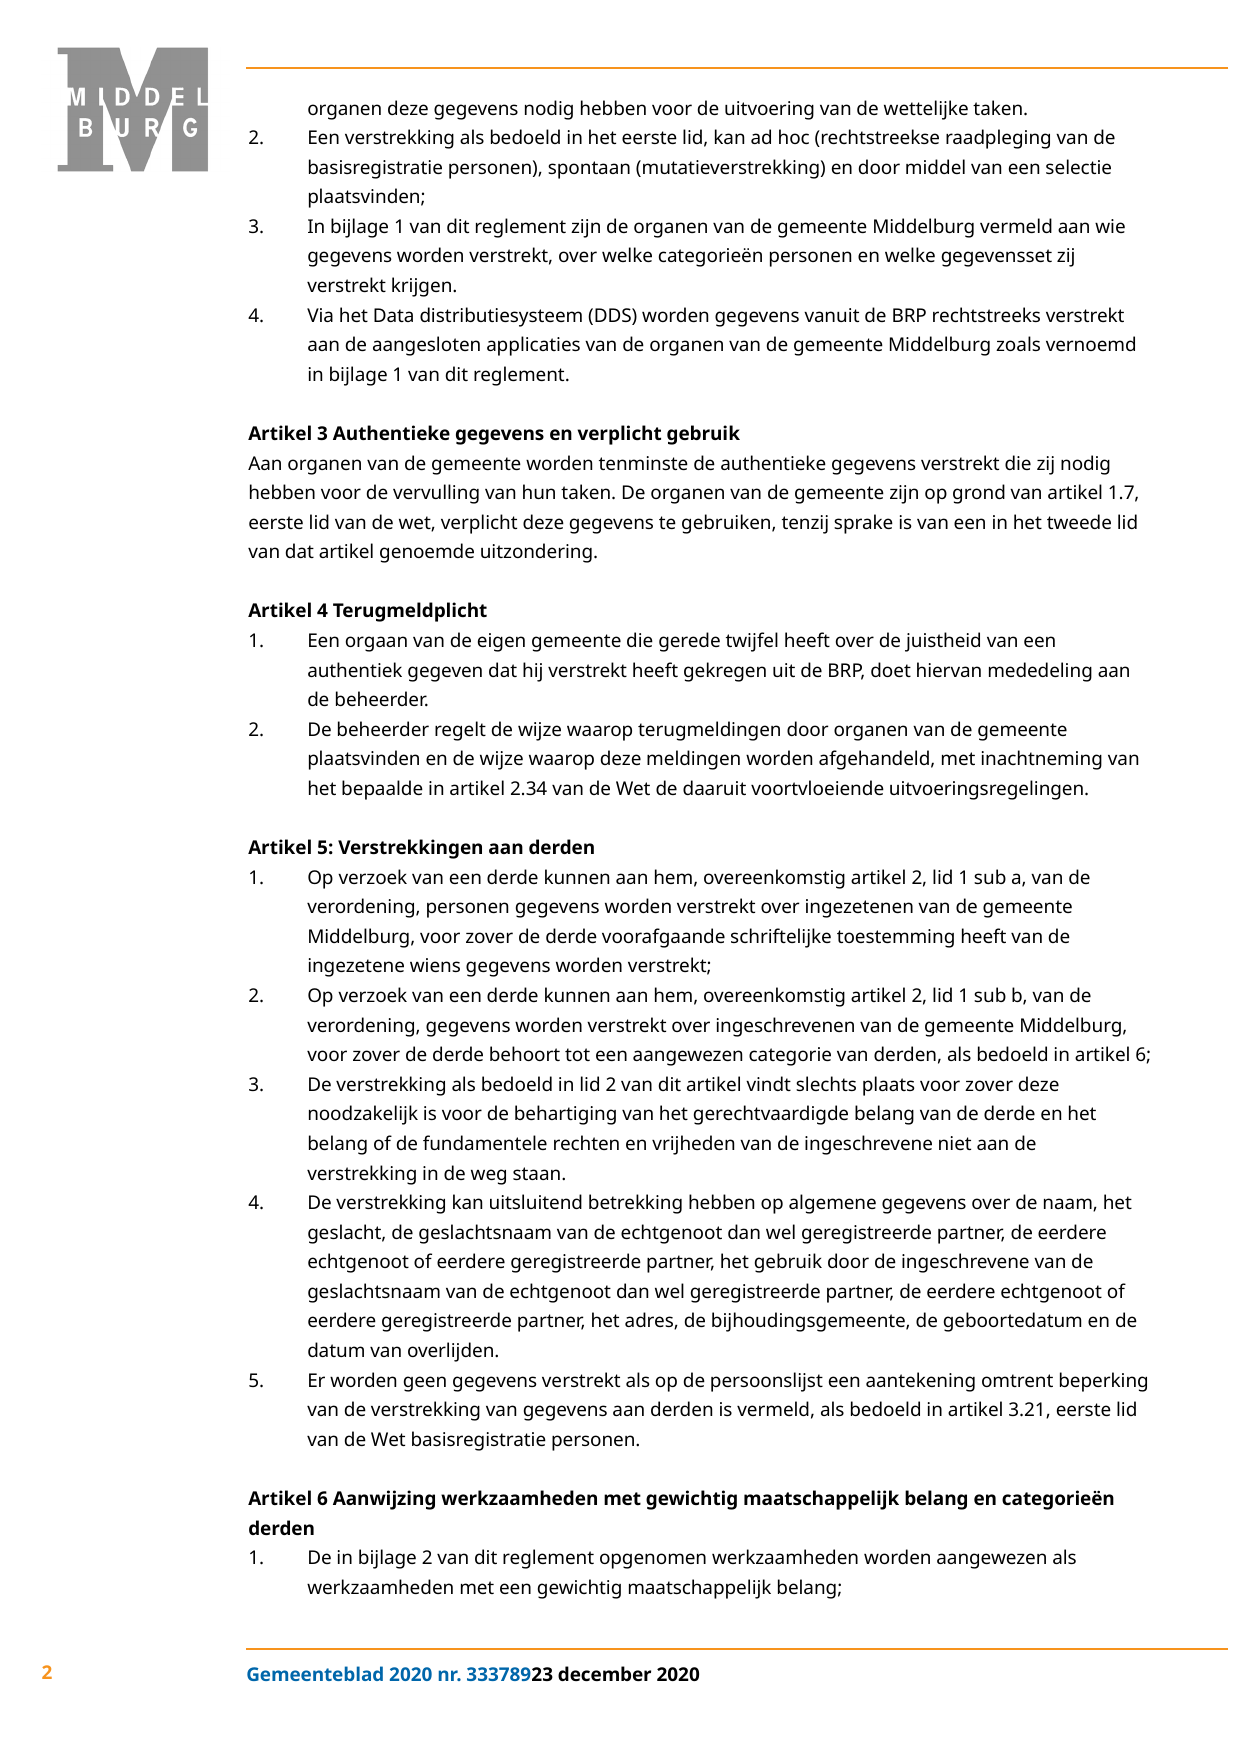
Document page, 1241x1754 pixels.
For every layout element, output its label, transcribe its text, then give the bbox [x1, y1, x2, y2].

text Artikel 4 Terugmeldplicht [248, 598, 1152, 623]
list In bijlage 1 van dit reglement zijn de organen van de gemeente Middelburg vermeld aan wie gegevens worden verstrekt, over welke categorieën personen en welke gegevensset zij verstrekt krijgen. [248, 213, 1152, 298]
text Artikel 3 Authentieke gegevens en verplicht gebruik [248, 420, 1152, 446]
list Een verstrekking als bedoeld in het eerste lid, kan ad hoc (rechtstreekse raadpleging van de basisregistratie personen), spontaan (mutatieverstrekking) en door middel van een selectie plaatsvinden; [248, 124, 1152, 209]
text Artikel 5: Verstrekkingen aan derden [248, 834, 1152, 860]
list organen deze gegevens nodig hebben voor de uitvoering van de wettelijke taken. [248, 95, 1152, 121]
list Er worden geen gegevens verstrekt als op de persoonslijst een aantekening omtrent beperking van de verstrekking van gegevens aan derden is vermeld, als bedoeld in artikel 3.21, eerste lid van de Wet basisregistratie personen. [248, 1367, 1152, 1452]
list Op verzoek van een derde kunnen aan hem, overeenkomstig artikel 2, lid 1 sub a, van de verordening, personen gegevens worden verstrekt over ingezetenen van de gemeente Middelburg, voor zover de derde voorafgaande schriftelijke toestemming heeft van de ingezetene wiens gegevens worden verstrekt; [248, 864, 1152, 978]
list Op verzoek van een derde kunnen aan hem, overeenkomstig artikel 2, lid 1 sub b, van de verordening, gegevens worden verstrekt over ingeschrevenen van de gemeente Middelburg, voor zover de derde behoort tot een aangewezen categorie van derden, als bedoeld in artikel 6; [248, 982, 1152, 1067]
list De in bijlage 2 van dit reglement opgenomen werkzaamheden worden aangewezen als werkzaamheden met een gewichtig maatschappelijk belang; [248, 1544, 1152, 1600]
text Artikel 6 Aanwijzing werkzaamheden met gewichtig maatschappelijk belang en categorieën derden [248, 1485, 1152, 1541]
list Via het Data distributiesysteem (DDS) worden gegevens vanuit de BRP rechtstreeks verstrekt aan de aangesloten applicaties van de organen van de gemeente Middelburg zoals vernoemd in bijlage 1 van dit reglement. [248, 302, 1152, 387]
list De verstrekking kan uitsluitend betrekking hebben op algemene gegevens over de naam, het geslacht, de geslachtsnaam van de echtgenoot dan wel geregistreerde partner, de eerdere echtgenoot of eerdere geregistreerde partner, het gebruik door de ingeschrevene van de geslachtsnaam van de echtgenoot dan wel geregistreerde partner, de eerdere echtgenoot of eerdere geregistreerde partner, het adres, de bijhoudingsgemeente, de geboortedatum en de datum van overlijden. [248, 1189, 1152, 1363]
list Een orgaan van de eigen gemeente die gerede twijfel heeft over de juistheid van een authentiek gegeven dat hij verstrekt heeft gekregen uit de BRP, doet hiervan mededeling aan de beheerder. [248, 627, 1152, 712]
list De verstrekking als bedoeld in lid 2 van dit artikel vindt slechts plaats voor zover deze noodzakelijk is voor de behartiging van het gerechtvaardigde belang van de derde en het belang of de fundamentele rechten en vrijheden van de ingeschrevene niet aan de verstrekking in de weg staan. [248, 1071, 1152, 1186]
picture [41, 47, 231, 172]
text Aan organen van de gemeente worden tenminste de authentieke gegevens verstrekt die zij nodig hebben voor de vervulling van hun taken. De organen van de gemeente zijn op grond van artikel 1.7, eerste lid van de wet, verplicht deze gegevens te gebruiken, tenzij sprake is van een in het tweede lid van dat artikel genoemde uitzondering. [248, 450, 1152, 564]
list De beheerder regelt de wijze waarop terugmeldingen door organen van de gemeente plaatsvinden en de wijze waarop deze meldingen worden afgehandeld, met inachtneming van het bepaalde in artikel 2.34 van de Wet de daaruit voortvloeiende uitvoeringsregelingen. [248, 716, 1152, 801]
